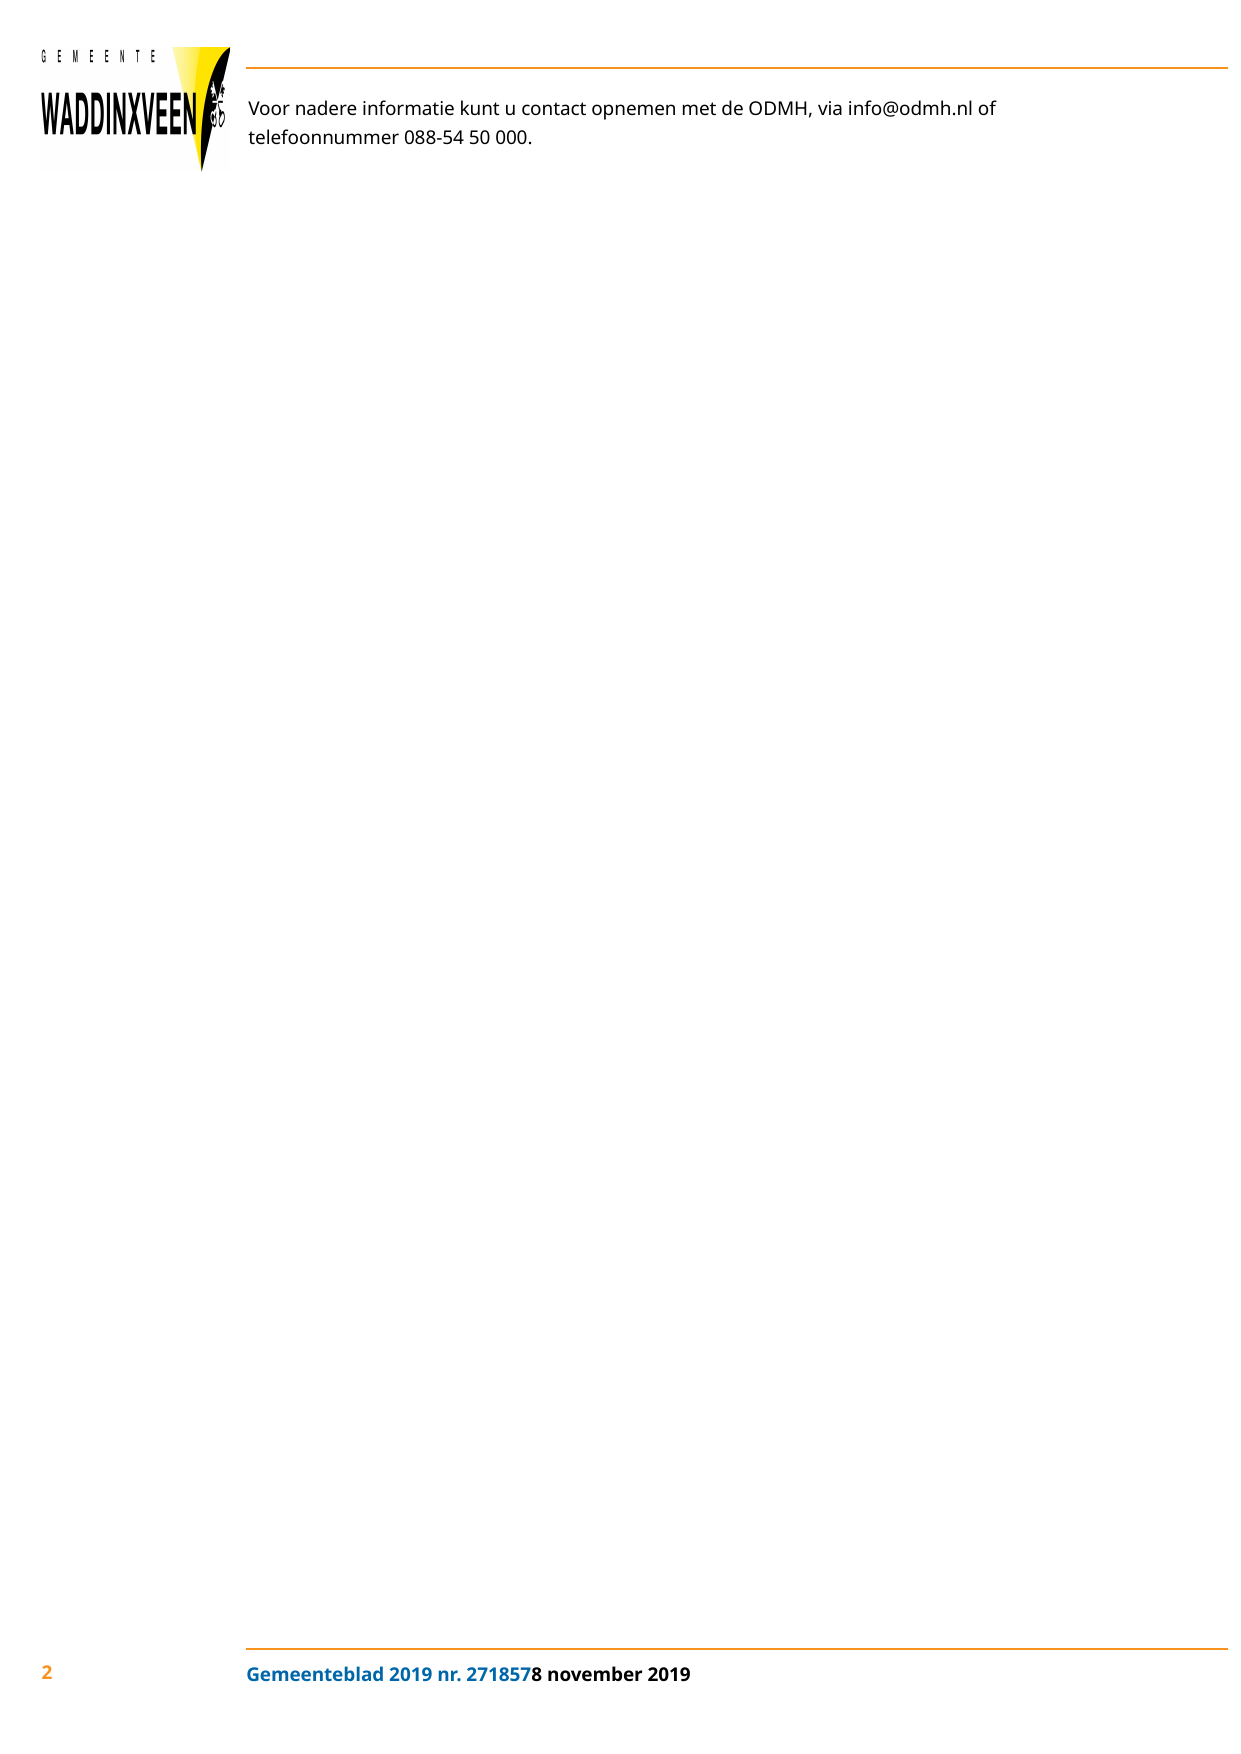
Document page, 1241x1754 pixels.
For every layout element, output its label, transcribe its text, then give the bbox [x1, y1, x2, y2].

picture [41, 47, 231, 172]
text Voor nadere informatie kunt u contact opnemen met de ODMH, via info@odmh.nl of telefoonnummer 088-54 50 000. [248, 95, 1152, 150]
